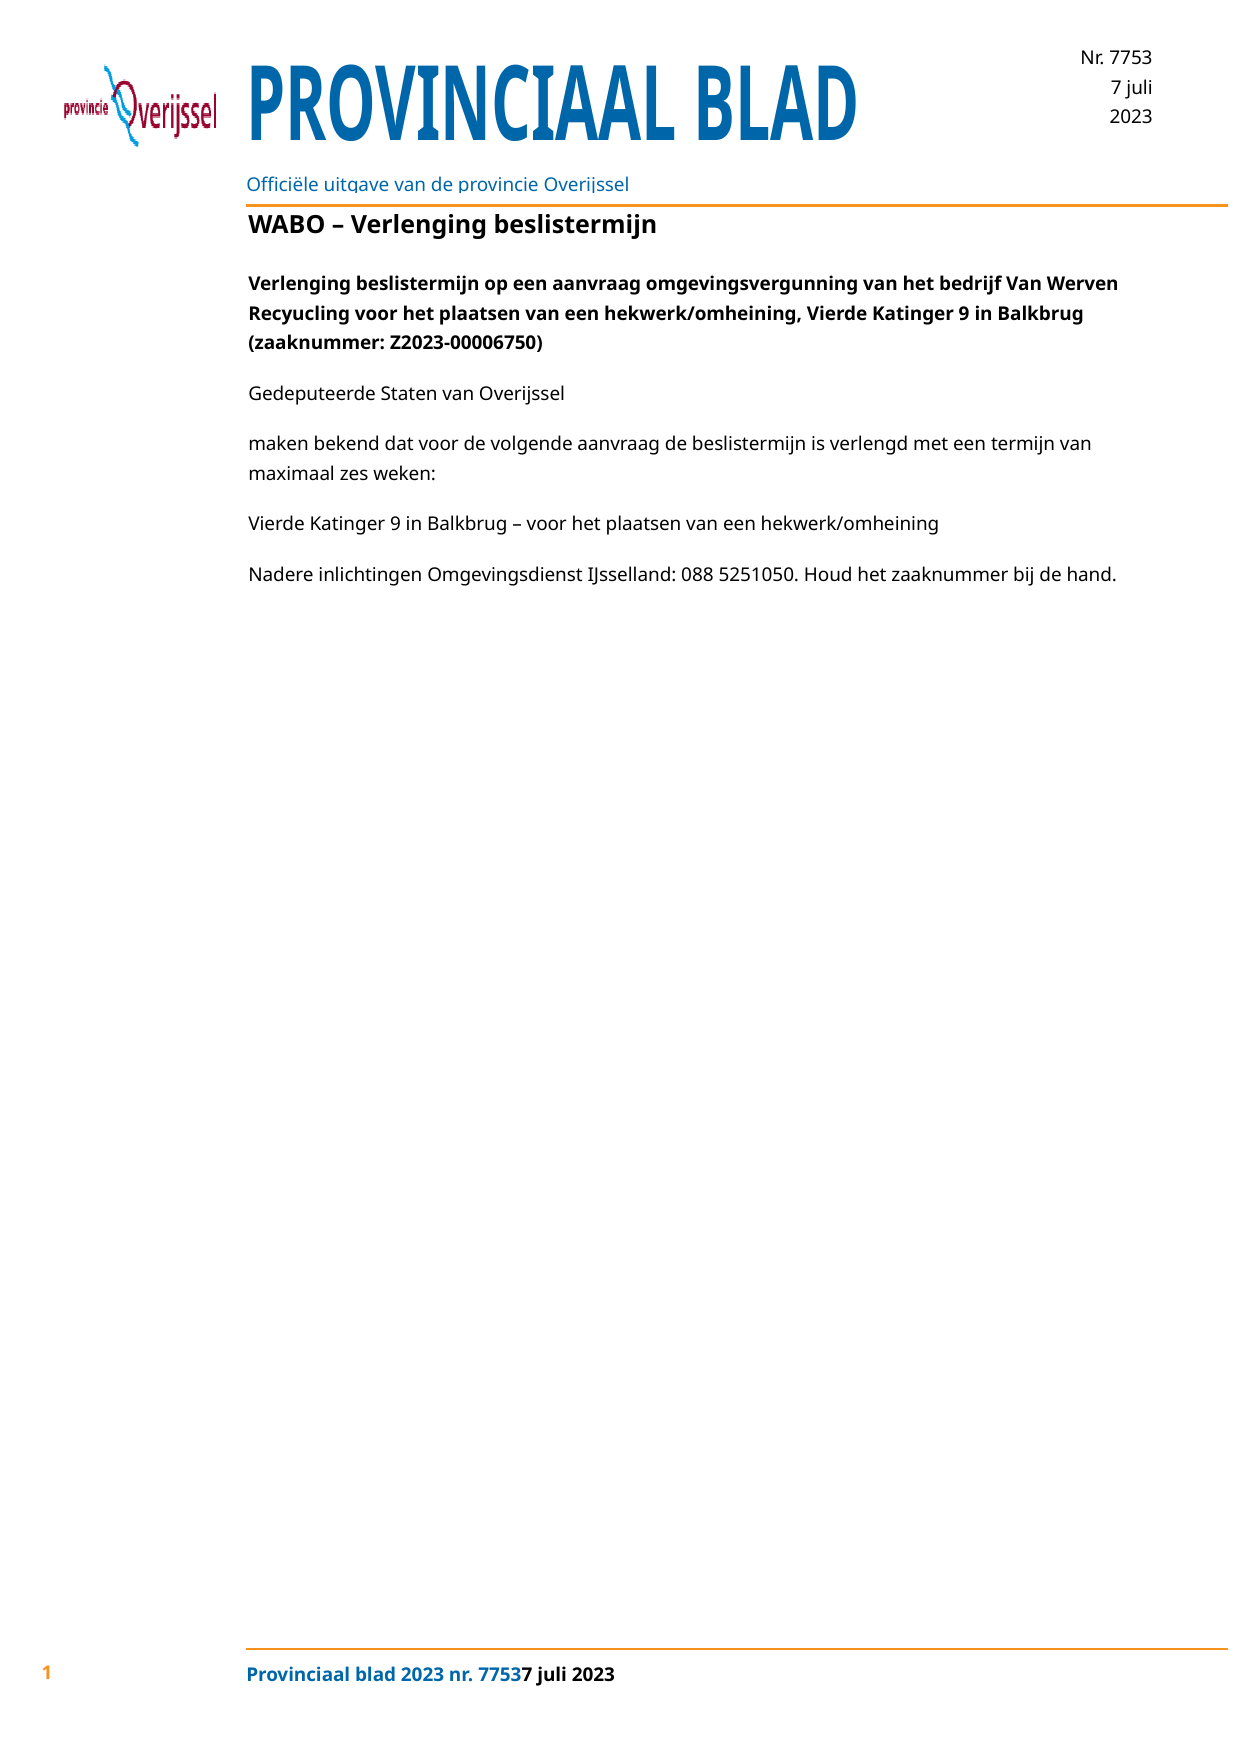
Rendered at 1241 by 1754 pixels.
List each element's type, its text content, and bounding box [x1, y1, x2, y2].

text WABO – Verlenging beslistermijn [248, 207, 1152, 241]
text maken bekend dat voor de volgende aanvraag de beslistermijn is verlengd met een termijn van maximaal zes weken: [248, 430, 1152, 486]
text Nadere inlichtingen Omgevingsdienst IJsselland: 088 5251050. Houd het zaaknummer bij de hand. [248, 561, 1152, 586]
text Vierde Katinger 9 in Balkbrug – voor het plaatsen van een hekwerk/omheining [248, 510, 1152, 536]
picture [41, 47, 231, 172]
text Verlenging beslistermijn op een aanvraag omgevingsvergunning van het bedrijf Van Werven Recyucling voor het plaatsen van een hekwerk/omheining, Vierde Katinger 9 in Balkbrug (zaaknummer: Z2023-00006750) [248, 270, 1152, 355]
text Gedeputeerde Staten van Overijssel [248, 380, 1152, 406]
